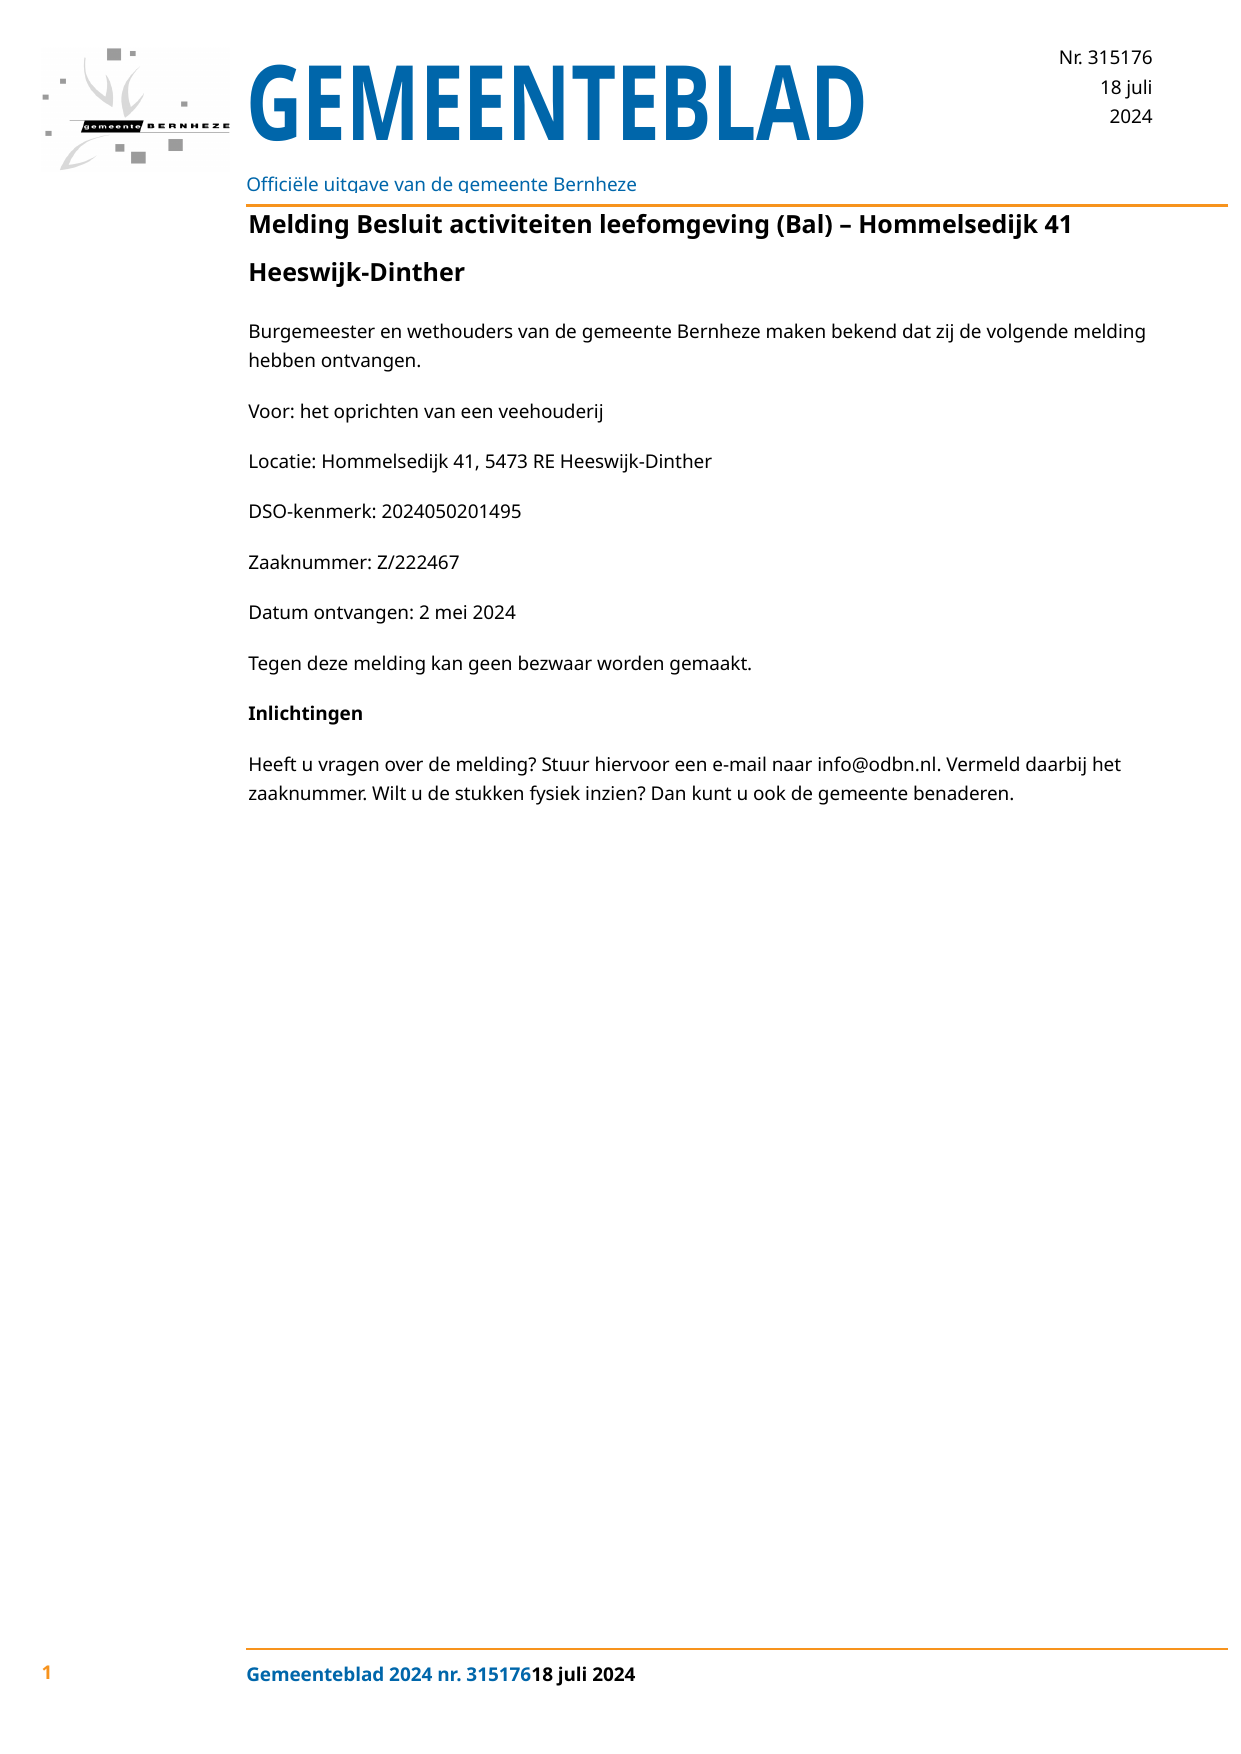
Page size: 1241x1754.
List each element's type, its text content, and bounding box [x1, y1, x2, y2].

text Melding Besluit activiteiten leefomgeving (Bal) – Hommelsedijk 41 Heeswijk-Dinther [248, 207, 1152, 288]
text Datum ontvangen: 2 mei 2024 [248, 599, 1152, 625]
text Tegen deze melding kan geen bezwaar worden gemaakt. [248, 650, 1152, 676]
text Zaaknummer: Z/222467 [248, 549, 1152, 575]
text DSO-kenmerk: 2024050201495 [248, 499, 1152, 524]
text Burgemeester en wethouders van de gemeente Bernheze maken bekend dat zij de volgende melding hebben ontvangen. [248, 318, 1152, 373]
text Voor: het oprichten van een veehouderij [248, 398, 1152, 424]
text Locatie: Hommelsedijk 41, 5473 RE Heeswijk-Dinther [248, 448, 1152, 474]
text Heeft u vragen over de melding? Stuur hiervoor een e-mail naar info@odbn.nl. Vermeld daarbij het zaaknummer. Wilt u de stukken fysiek inzien? Dan kunt u ook de gemeente benaderen. [248, 751, 1152, 806]
text Inlichtingen [248, 700, 1152, 726]
picture [41, 47, 231, 172]
